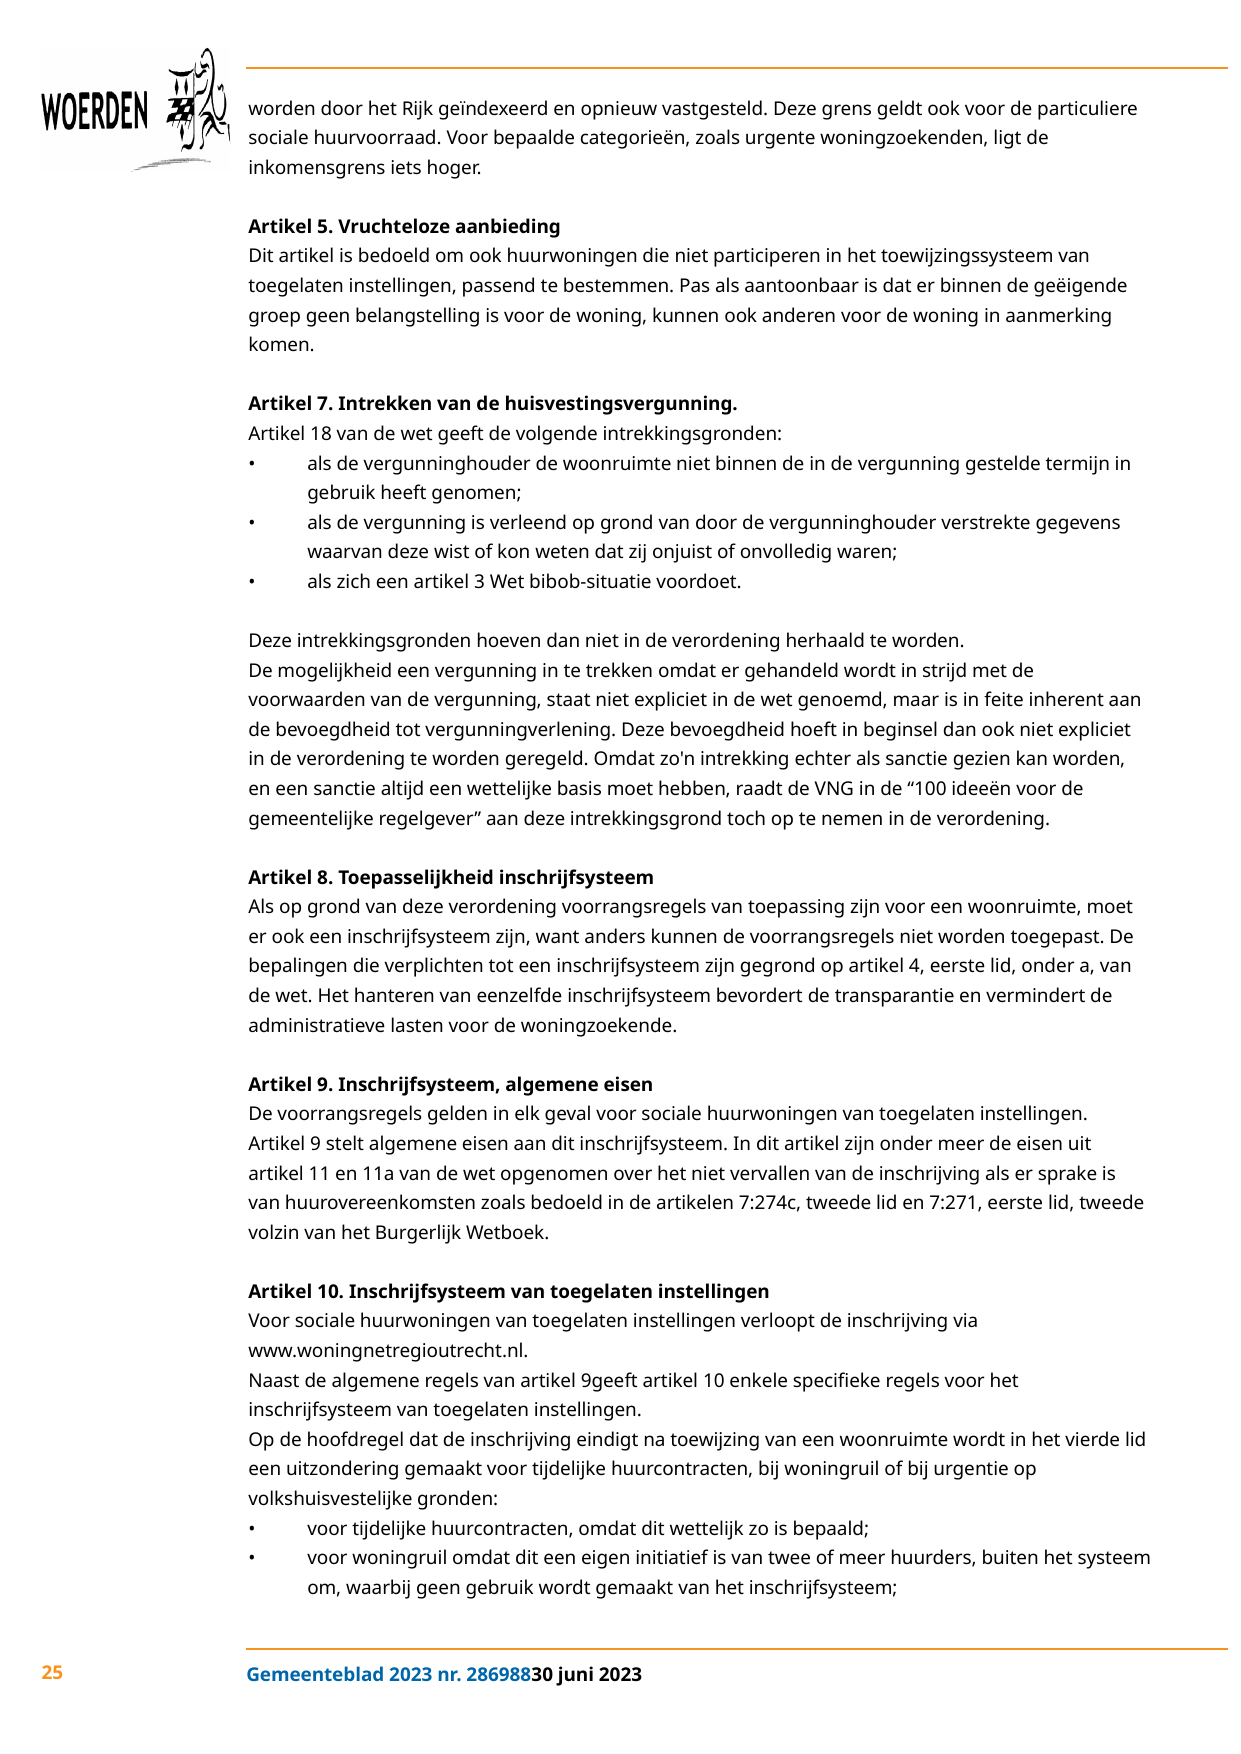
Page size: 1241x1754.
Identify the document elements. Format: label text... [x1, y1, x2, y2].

text De mogelijkheid een vergunning in te trekken omdat er gehandeld wordt in strijd met de voorwaarden van de vergunning, staat niet expliciet in de wet genoemd, maar is in feite inherent aan de bevoegdheid tot vergunningverlening. Deze bevoegdheid hoeft in beginsel dan ook niet expliciet in de verordening te worden geregeld. Omdat zo'n intrekking echter als sanctie gezien kan worden, en een sanctie altijd een wettelijke basis moet hebben, raadt de VNG in de “100 ideeën voor de gemeentelijke regelgever” aan deze intrekkingsgrond toch op te nemen in de verordening. [248, 657, 1152, 831]
text Artikel 9 stelt algemene eisen aan dit inschrijfsysteem. In dit artikel zijn onder meer de eisen uit artikel 11 en 11a van de wet opgenomen over het niet vervallen van de inschrijving als er sprake is van huurovereenkomsten zoals bedoeld in de artikelen 7:274c, tweede lid en 7:271, eerste lid, tweede volzin van het Burgerlijk Wetboek. [248, 1130, 1152, 1245]
text Artikel 5. Vruchteloze aanbieding [248, 213, 1152, 239]
text Als op grond van deze verordening voorrangsregels van toepassing zijn voor een woonruimte, moet er ook een inschrijfsysteem zijn, want anders kunnen de voorrangsregels niet worden toegepast. De bepalingen die verplichten tot een inschrijfsysteem zijn gegrond op artikel 4, eerste lid, onder a, van de wet. Het hanteren van eenzelfde inschrijfsysteem bevordert de transparantie en vermindert de administratieve lasten voor de woningzoekende. [248, 893, 1152, 1038]
text Artikel 9. Inschrijfsysteem, algemene eisen [248, 1071, 1152, 1097]
text Artikel 10. Inschrijfsysteem van toegelaten instellingen [248, 1278, 1152, 1304]
text Dit artikel is bedoeld om ook huurwoningen die niet participeren in het toewijzingssysteem van toegelaten instellingen, passend te bestemmen. Pas als aantoonbaar is dat er binnen de geëigende groep geen belangstelling is voor de woning, kunnen ook anderen voor de woning in aanmerking komen. [248, 243, 1152, 357]
text Naast de algemene regels van artikel 9geeft artikel 10 enkele specifieke regels voor het inschrijfsysteem van toegelaten instellingen. [248, 1367, 1152, 1422]
text worden door het Rijk geïndexeerd en opnieuw vastgesteld. Deze grens geldt ook voor de particuliere sociale huurvoorraad. Voor bepaalde categorieën, zoals urgente woningzoekenden, ligt de inkomensgrens iets hoger. [248, 95, 1152, 180]
list voor woningruil omdat dit een eigen initiatief is van twee of meer huurders, buiten het systeem om, waarbij geen gebruik wordt gemaakt van het inschrijfsysteem; [248, 1544, 1152, 1600]
list als zich een artikel 3 Wet bibob-situatie voordoet. [248, 568, 1152, 594]
list als de vergunning is verleend op grond van door de vergunninghouder verstrekte gegevens waarvan deze wist of kon weten dat zij onjuist of onvolledig waren; [248, 509, 1152, 564]
text Artikel 8. Toepasselijkheid inschrijfsysteem [248, 864, 1152, 890]
text Op de hoofdregel dat de inschrijving eindigt na toewijzing van een woonruimte wordt in het vierde lid een uitzondering gemaakt voor tijdelijke huurcontracten, bij woningruil of bij urgentie op volkshuisvestelijke gronden: [248, 1426, 1152, 1511]
text Artikel 18 van de wet geeft de volgende intrekkingsgronden: [248, 420, 1152, 446]
list voor tijdelijke huurcontracten, omdat dit wettelijk zo is bepaald; [248, 1515, 1152, 1541]
text Voor sociale huurwoningen van toegelaten instellingen verloopt de inschrijving via www.woningnetregioutrecht.nl. [248, 1308, 1152, 1363]
text De voorrangsregels gelden in elk geval voor sociale huurwoningen van toegelaten instellingen. [248, 1101, 1152, 1126]
list als de vergunninghouder de woonruimte niet binnen de in de vergunning gestelde termijn in gebruik heeft genomen; [248, 450, 1152, 505]
text Deze intrekkingsgronden hoeven dan niet in de verordening herhaald te worden. [248, 627, 1152, 653]
picture [41, 47, 231, 172]
text Artikel 7. Intrekken van de huisvestingsvergunning. [248, 391, 1152, 416]
